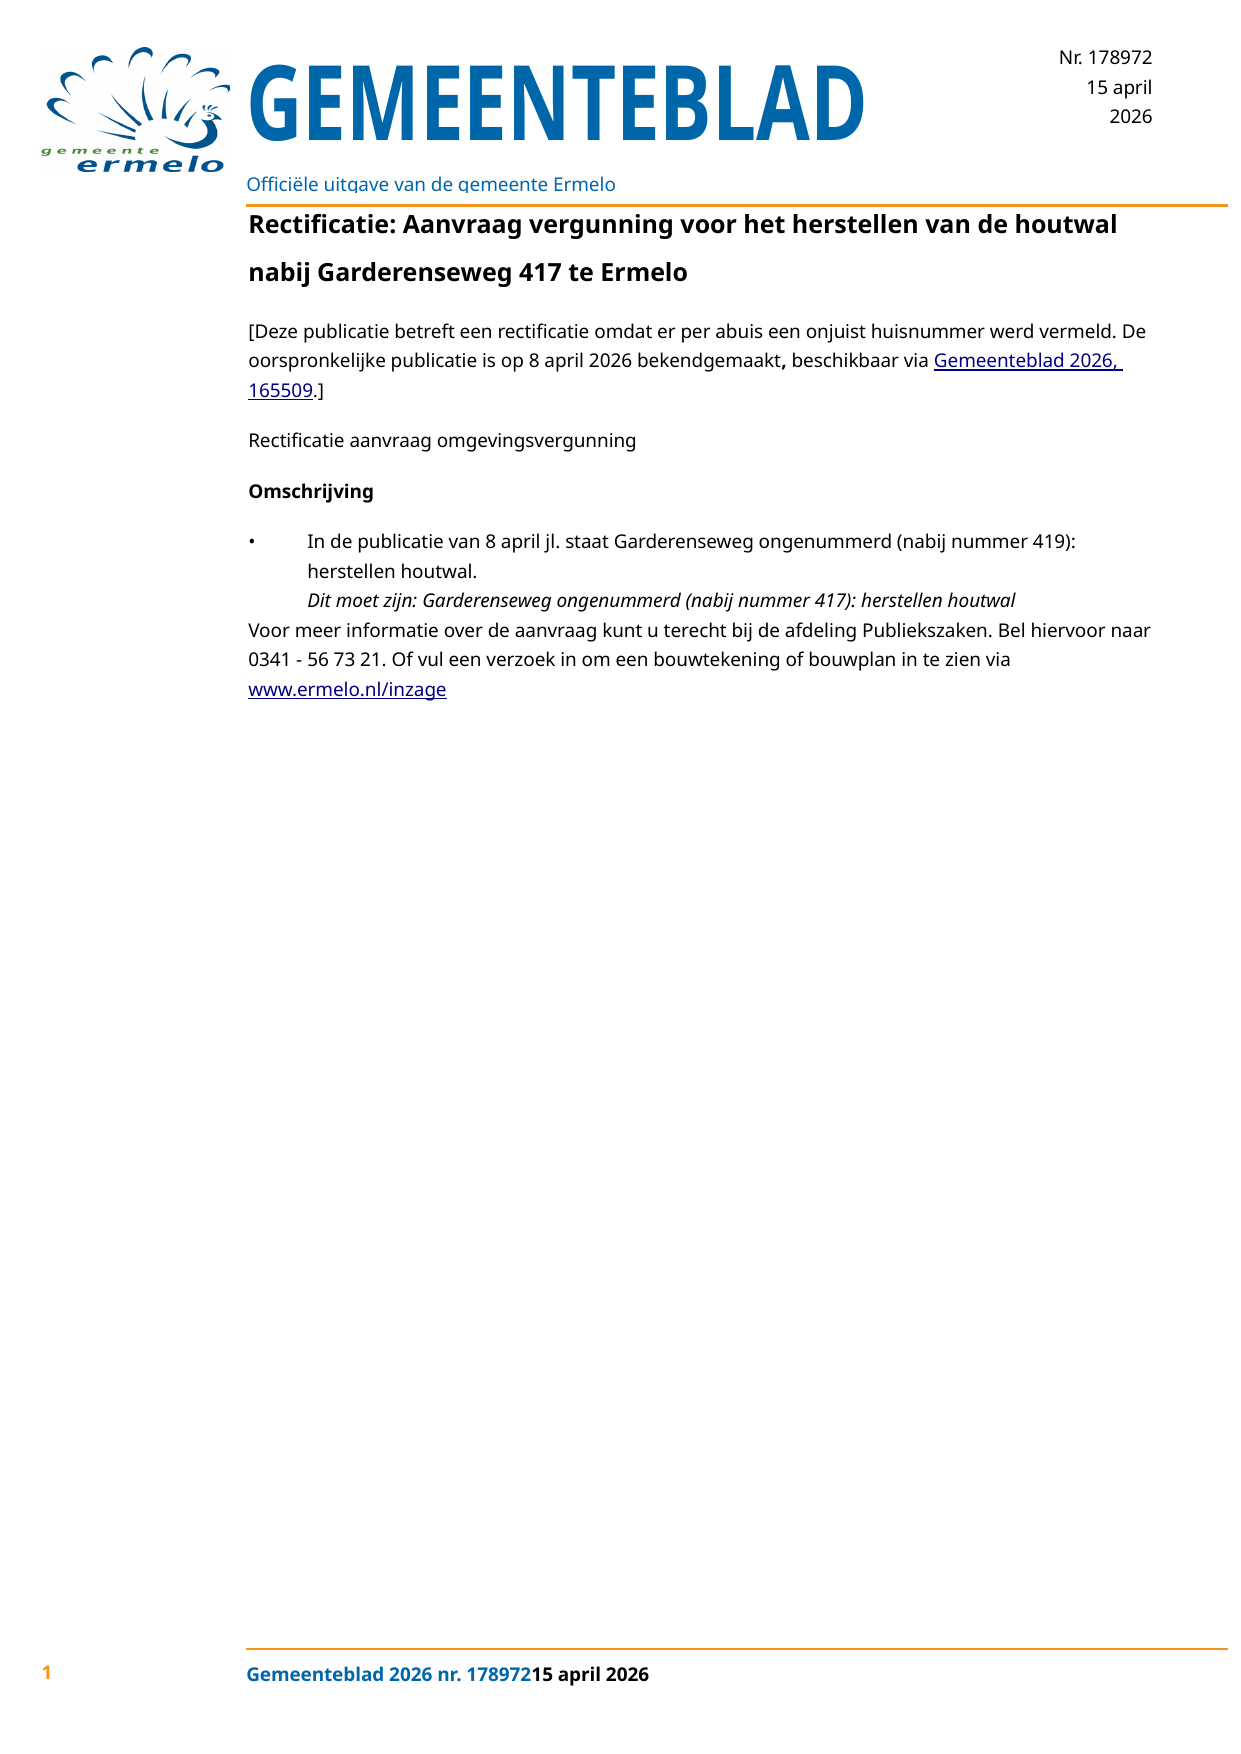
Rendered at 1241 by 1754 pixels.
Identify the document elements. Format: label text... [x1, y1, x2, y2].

picture [41, 47, 231, 172]
list Dit moet zijn: Garderenseweg ongenummerd (nabij nummer 417): herstellen houtwal [248, 587, 1152, 613]
text Omschrijving [248, 478, 1152, 504]
text [Deze publicatie betreft een rectificatie omdat er per abuis een onjuist huisnummer werd vermeld. De oorspronkelijke publicatie is op 8 april 2026 bekendgemaakt, beschikbaar via Gemeenteblad 2026, 165509.] [248, 318, 1152, 403]
list In de publicatie van 8 april jl. staat Garderenseweg ongenummerd (nabij nummer 419): herstellen houtwal. [248, 528, 1152, 584]
text Rectificatie: Aanvraag vergunning voor het herstellen van de houtwal nabij Garderenseweg 417 te Ermelo [248, 207, 1152, 288]
text Rectificatie aanvraag omgevingsvergunning [248, 427, 1152, 453]
text Voor meer informatie over de aanvraag kunt u terecht bij de afdeling Publiekszaken. Bel hiervoor naar 0341 - 56 73 21. Of vul een verzoek in om een bouwtekening of bouwplan in te zien via www.ermelo.nl/inzage [248, 617, 1152, 702]
